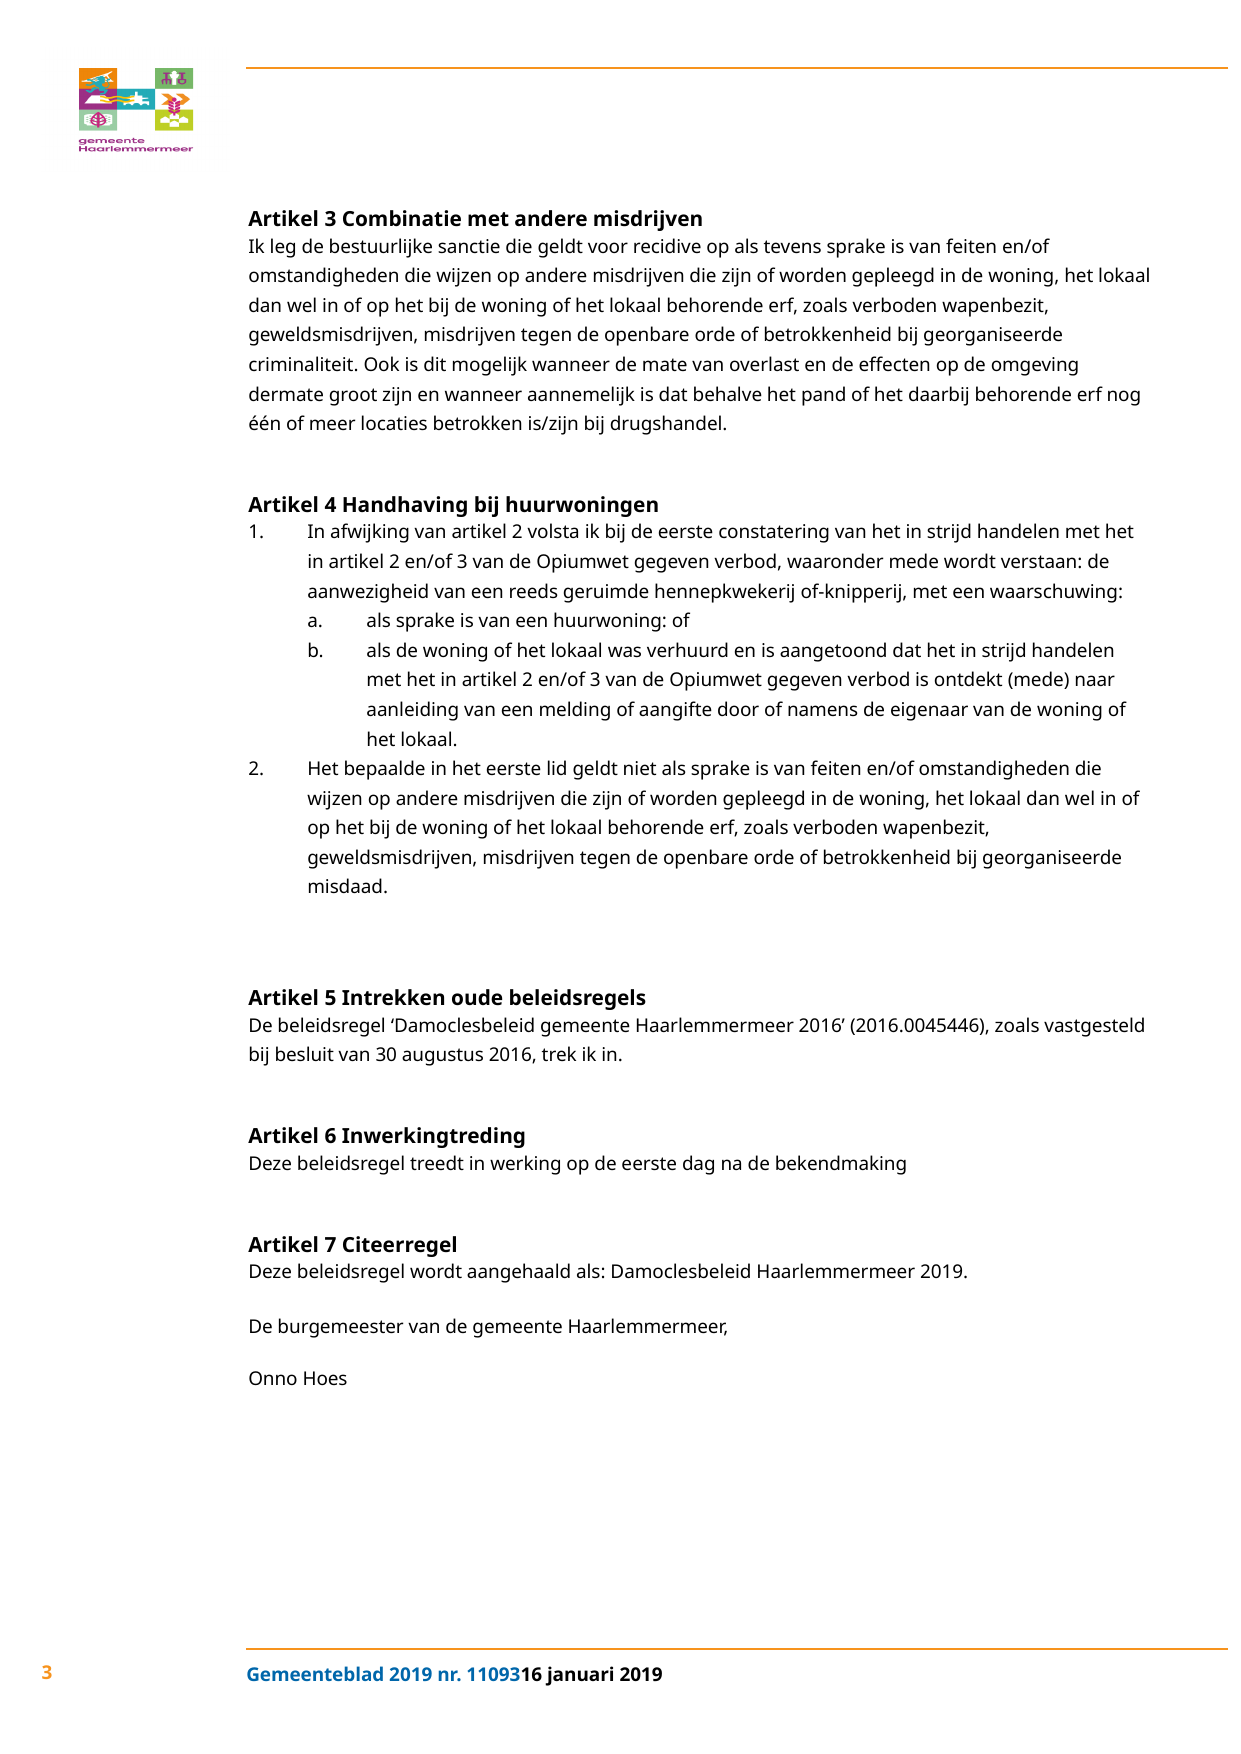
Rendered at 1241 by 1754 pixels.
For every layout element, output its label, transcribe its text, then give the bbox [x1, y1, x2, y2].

text Deze beleidsregel wordt aangehaald als: Damoclesbeleid Haarlemmermeer 2019. [248, 1258, 1152, 1284]
text Artikel 3 Combinatie met andere misdrijven [248, 204, 1152, 233]
list In afwijking van artikel 2 volsta ik bij de eerste constatering van het in strijd handelen met het in artikel 2 en/of 3 van de Opiumwet gegeven verbod, waaronder mede wordt verstaan: de aanwezigheid van een reeds geruimde hennepkwekerij of-knipperij, met een waarschuwing: [248, 519, 1152, 604]
text De burgemeester van de gemeente Haarlemmermeer, [248, 1313, 1152, 1339]
text Artikel 6 Inwerkingtreding [248, 1121, 1152, 1150]
list Het bepaalde in het eerste lid geldt niet als sprake is van feiten en/of omstandigheden die wijzen op andere misdrijven die zijn of worden gepleegd in de woning, het lokaal dan wel in of op het bij de woning of het lokaal behorende erf, zoals verboden wapenbezit, geweldsmisdrijven, misdrijven tegen de openbare orde of betrokkenheid bij georganiseerde misdaad. [248, 755, 1152, 899]
text Artikel 4 Handhaving bij huurwoningen [248, 490, 1152, 519]
picture [41, 47, 231, 172]
text Deze beleidsregel treedt in werking op de eerste dag na de bekendmaking [248, 1150, 1152, 1176]
list als sprake is van een huurwoning: of [307, 607, 1152, 633]
list als de woning of het lokaal was verhuurd en is aangetoond dat het in strijd handelen met het in artikel 2 en/of 3 van de Opiumwet gegeven verbod is ontdekt (mede) naar aanleiding van een melding of aangifte door of namens de eigenaar van de woning of het lokaal. [307, 637, 1152, 752]
text Artikel 5 Intrekken oude beleidsregels [248, 983, 1152, 1012]
text De beleidsregel ‘Damoclesbeleid gemeente Haarlemmermeer 2016’ (2016.0045446), zoals vastgesteld bij besluit van 30 augustus 2016, trek ik in. [248, 1012, 1152, 1067]
text Ik leg de bestuurlijke sanctie die geldt voor recidive op als tevens sprake is van feiten en/of omstandigheden die wijzen op andere misdrijven die zijn of worden gepleegd in de woning, het lokaal dan wel in of op het bij de woning of het lokaal behorende erf, zoals verboden wapenbezit, geweldsmisdrijven, misdrijven tegen de openbare orde of betrokkenheid bij georganiseerde criminaliteit. Ook is dit mogelijk wanneer de mate van overlast en de effecten op de omgeving dermate groot zijn en wanneer aannemelijk is dat behalve het pand of het daarbij behorende erf nog één of meer locaties betrokken is/zijn bij drugshandel. [248, 233, 1152, 436]
text Artikel 7 Citeerregel [248, 1230, 1152, 1258]
text Onno Hoes [248, 1365, 1152, 1391]
